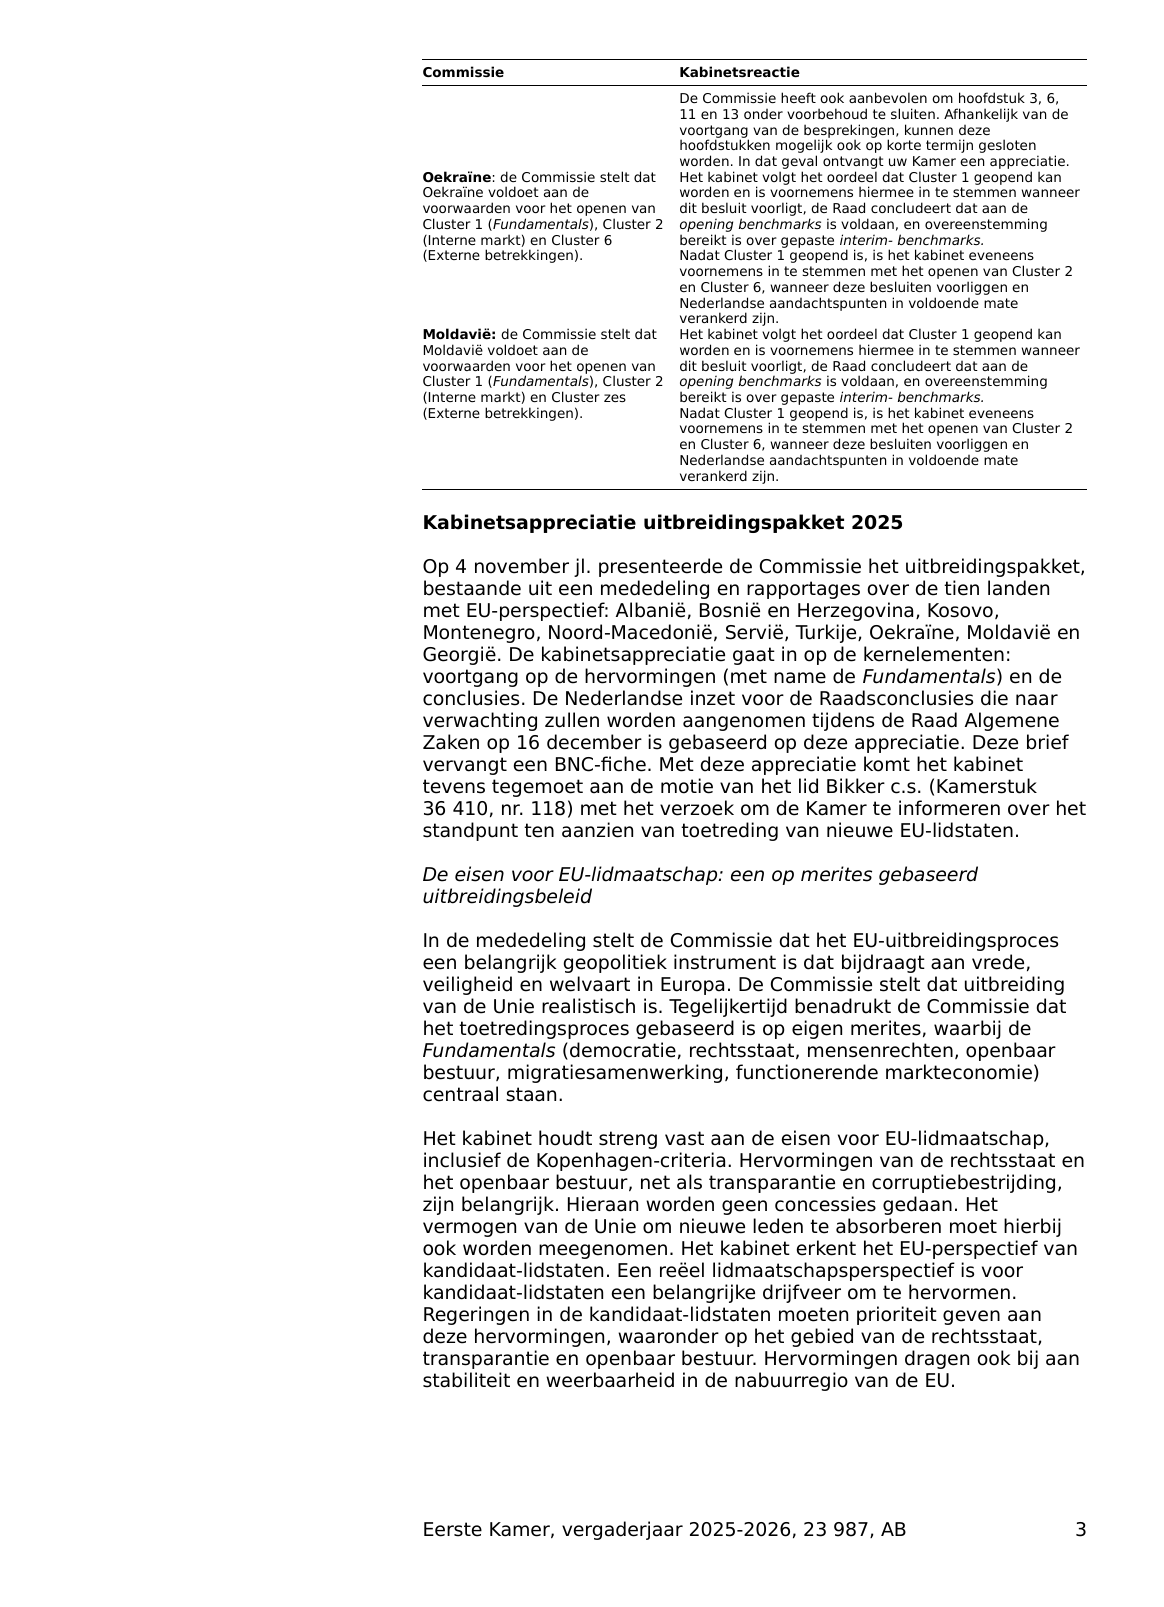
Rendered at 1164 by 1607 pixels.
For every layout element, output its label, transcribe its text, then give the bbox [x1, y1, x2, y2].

table_cell Het kabinet volgt het oordeel dat Cluster 1 geopend kan worden en is voornemens hiermee in te stemmen wanneer dit besluit voorligt, de Raad concludeert dat aan de opening benchmarks is voldaan, en overeenstemming bereikt is over gepaste interim- benchmarks. Nadat Cluster 1 geopend is, is het kabinet eveneens voornemens in te stemmen met het openen van Cluster 2 en Cluster 6, wanneer deze besluiten voorliggen en Nederlandse aandachtspunten in voldoende mate verankerd zijn. [673, 327, 1087, 489]
table_header Kabinetsreactie [673, 60, 1087, 85]
subtitle Kabinetsappreciatie uitbreidingspakket 2025 [422, 512, 1087, 534]
table_cell Oekraïne: de Commissie stelt dat Oekraïne voldoet aan de voorwaarden voor het openen van Cluster 1 (Fundamentals), Cluster 2 (Interne markt) en Cluster 6 (Externe betrekkingen). [422, 170, 673, 327]
text Het kabinet houdt streng vast aan de eisen voor EU-lidmaatschap, inclusief de Kopenhagen-criteria. Hervormingen van de rechtsstaat en het openbaar bestuur, net als transparantie en corruptiebestrijding, zijn belangrijk. Hieraan worden geen concessies gedaan. Het vermogen van de Unie om nieuwe leden te absorberen moet hierbij ook worden meegenomen. Het kabinet erkent het EU-perspectief van kandidaat-lidstaten. Een reëel lidmaatschapsperspectief is voor kandidaat-lidstaten een belangrijke drijfveer om te hervormen. Regeringen in de kandidaat-lidstaten moeten prioriteit geven aan deze hervormingen, waaronder op het gebied van de rechtsstaat, transparantie en openbaar bestuur. Hervormingen dragen ook bij aan stabiliteit en weerbaarheid in de nabuurregio van de EU. [422, 1128, 1087, 1392]
table_cell Moldavië: de Commissie stelt dat Moldavië voldoet aan de voorwaarden voor het openen van Cluster 1 (Fundamentals), Cluster 2 (Interne markt) en Cluster zes (Externe betrekkingen). [422, 327, 673, 489]
text In de mededeling stelt de Commissie dat het EU-uitbreidingsproces een belangrijk geopolitiek instrument is dat bijdraagt aan vrede, veiligheid en welvaart in Europa. De Commissie stelt dat uitbreiding van de Unie realistisch is. Tegelijkertijd benadrukt de Commissie dat het toetredingsproces gebaseerd is op eigen merites, waarbij de Fundamentals (democratie, rechtsstaat, mensenrechten, openbaar bestuur, migratiesamenwerking, functionerende markteconomie) centraal staan. [422, 930, 1087, 1106]
table_cell Het kabinet volgt het oordeel dat Cluster 1 geopend kan worden en is voornemens hiermee in te stemmen wanneer dit besluit voorligt, de Raad concludeert dat aan de opening benchmarks is voldaan, en overeenstemming bereikt is over gepaste interim- benchmarks. Nadat Cluster 1 geopend is, is het kabinet eveneens voornemens in te stemmen met het openen van Cluster 2 en Cluster 6, wanneer deze besluiten voorliggen en Nederlandse aandachtspunten in voldoende mate verankerd zijn. [673, 170, 1087, 327]
table_cell [422, 86, 673, 169]
table_header Commissie [422, 60, 673, 85]
text Op 4 november jl. presenteerde de Commissie het uitbreidingspakket, bestaande uit een mededeling en rapportages over de tien landen met EU-perspectief: Albanië, Bosnië en Herzegovina, Kosovo, Montenegro, Noord-Macedonië, Servië, Turkije, Oekraïne, Moldavië en Georgië. De kabinetsappreciatie gaat in op de kernelementen: voortgang op de hervormingen (met name de Fundamentals) en de conclusies. De Nederlandse inzet voor de Raadsconclusies die naar verwachting zullen worden aangenomen tijdens de Raad Algemene Zaken op 16 december is gebaseerd op deze appreciatie. Deze brief vervangt een BNC-fiche. Met deze appreciatie komt het kabinet tevens tegemoet aan de motie van het lid Bikker c.s. (Kamerstuk 36 410, nr. 118) met het verzoek om de Kamer te informeren over het standpunt ten aanzien van toetreding van nieuwe EU-lidstaten. [422, 556, 1087, 842]
subtitle De eisen voor EU-lidmaatschap: een op merites gebaseerd uitbreidingsbeleid [422, 864, 1087, 908]
table_cell De Commissie heeft ook aanbevolen om hoofdstuk 3, 6, 11 en 13 onder voorbehoud te sluiten. Afhankelijk van de voortgang van de besprekingen, kunnen deze hoofdstukken mogelijk ook op korte termijn gesloten worden. In dat geval ontvangt uw Kamer een appreciatie. [673, 86, 1087, 169]
